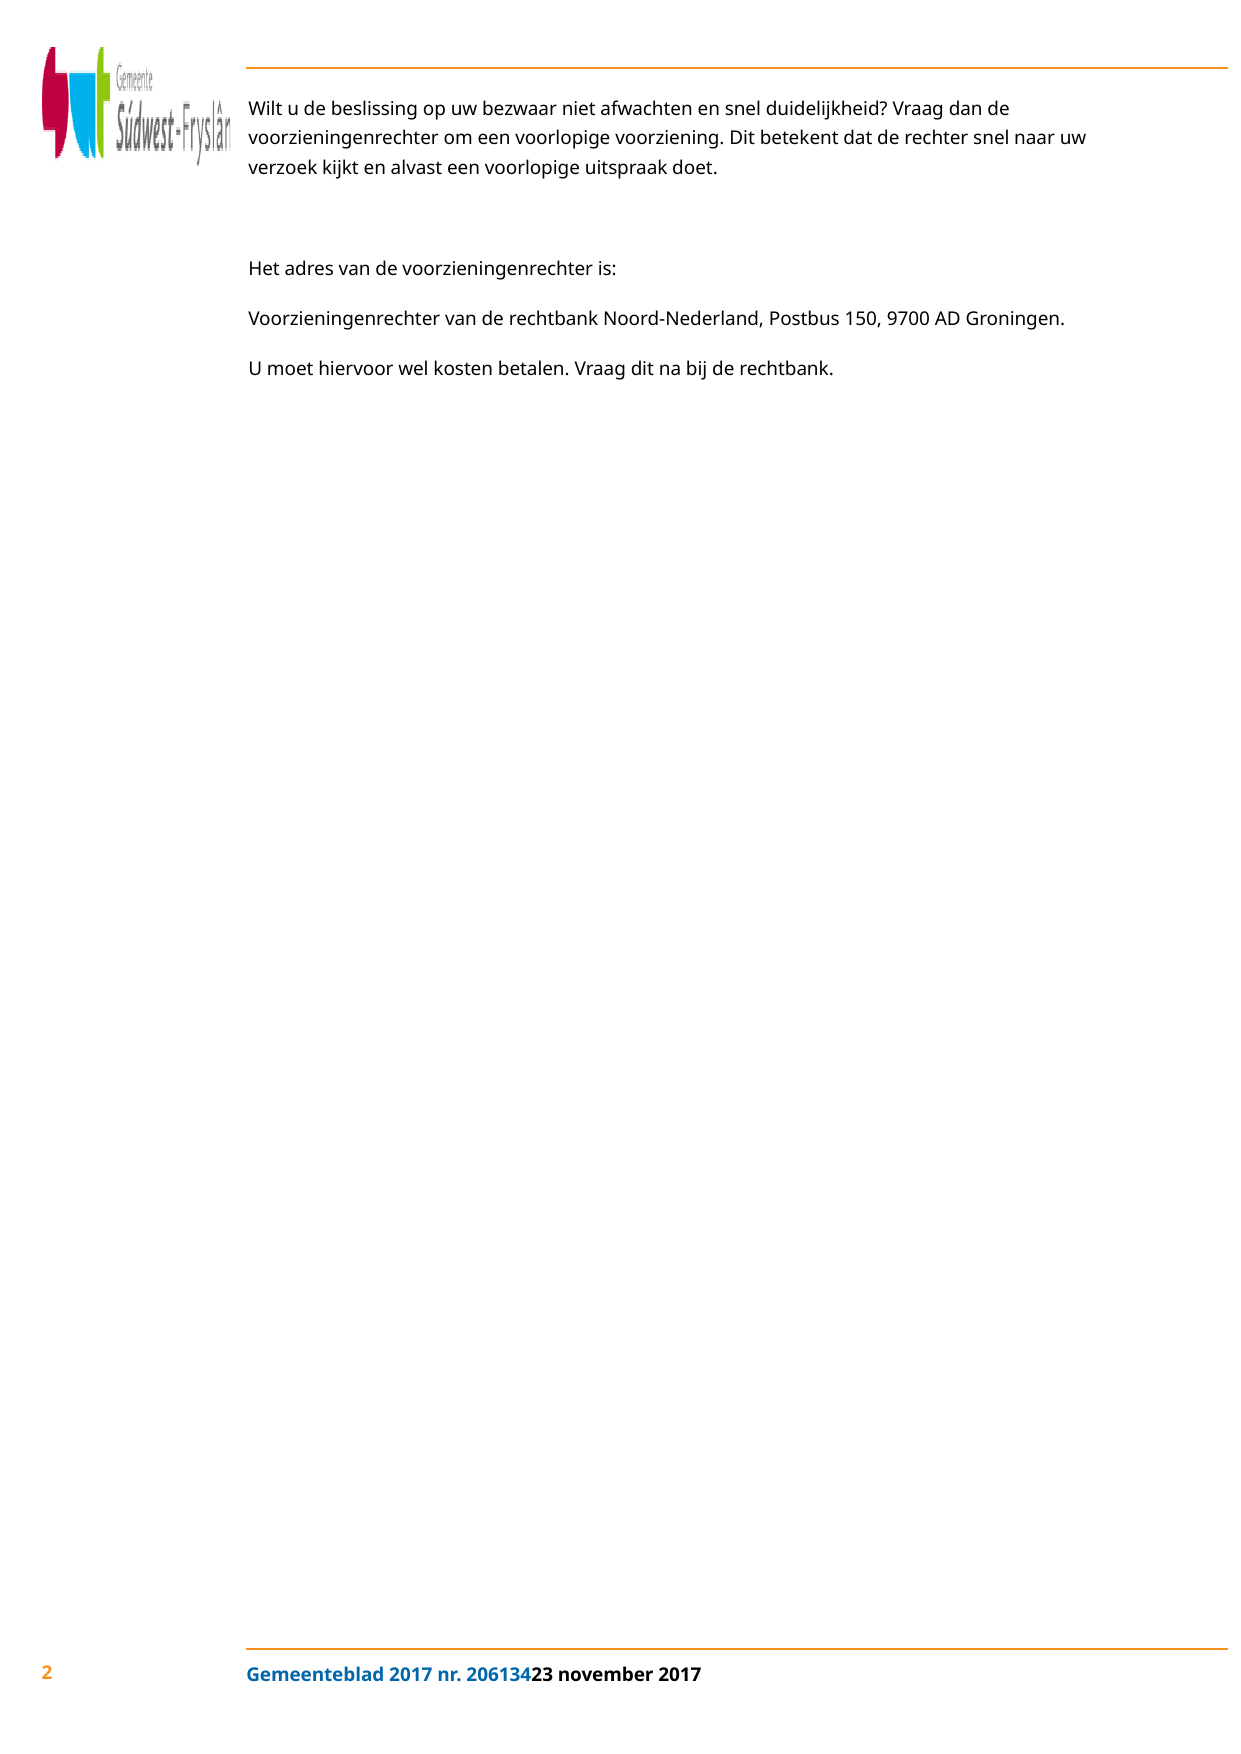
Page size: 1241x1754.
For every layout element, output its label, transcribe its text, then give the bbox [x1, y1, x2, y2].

picture [41, 47, 231, 172]
text U moet hiervoor wel kosten betalen. Vraag dit na bij de rechtbank. [248, 356, 1152, 381]
text Voorzieningenrechter van de rechtbank Noord-Nederland, Postbus 150, 9700 AD Groningen. [248, 305, 1152, 331]
text Het adres van de voorzieningenrechter is: [248, 255, 1152, 281]
text Wilt u de beslissing op uw bezwaar niet afwachten en snel duidelijkheid? Vraag dan de voorzieningenrechter om een voorlopige voorziening. Dit betekent dat de rechter snel naar uw verzoek kijkt en alvast een voorlopige uitspraak doet. [248, 95, 1152, 180]
